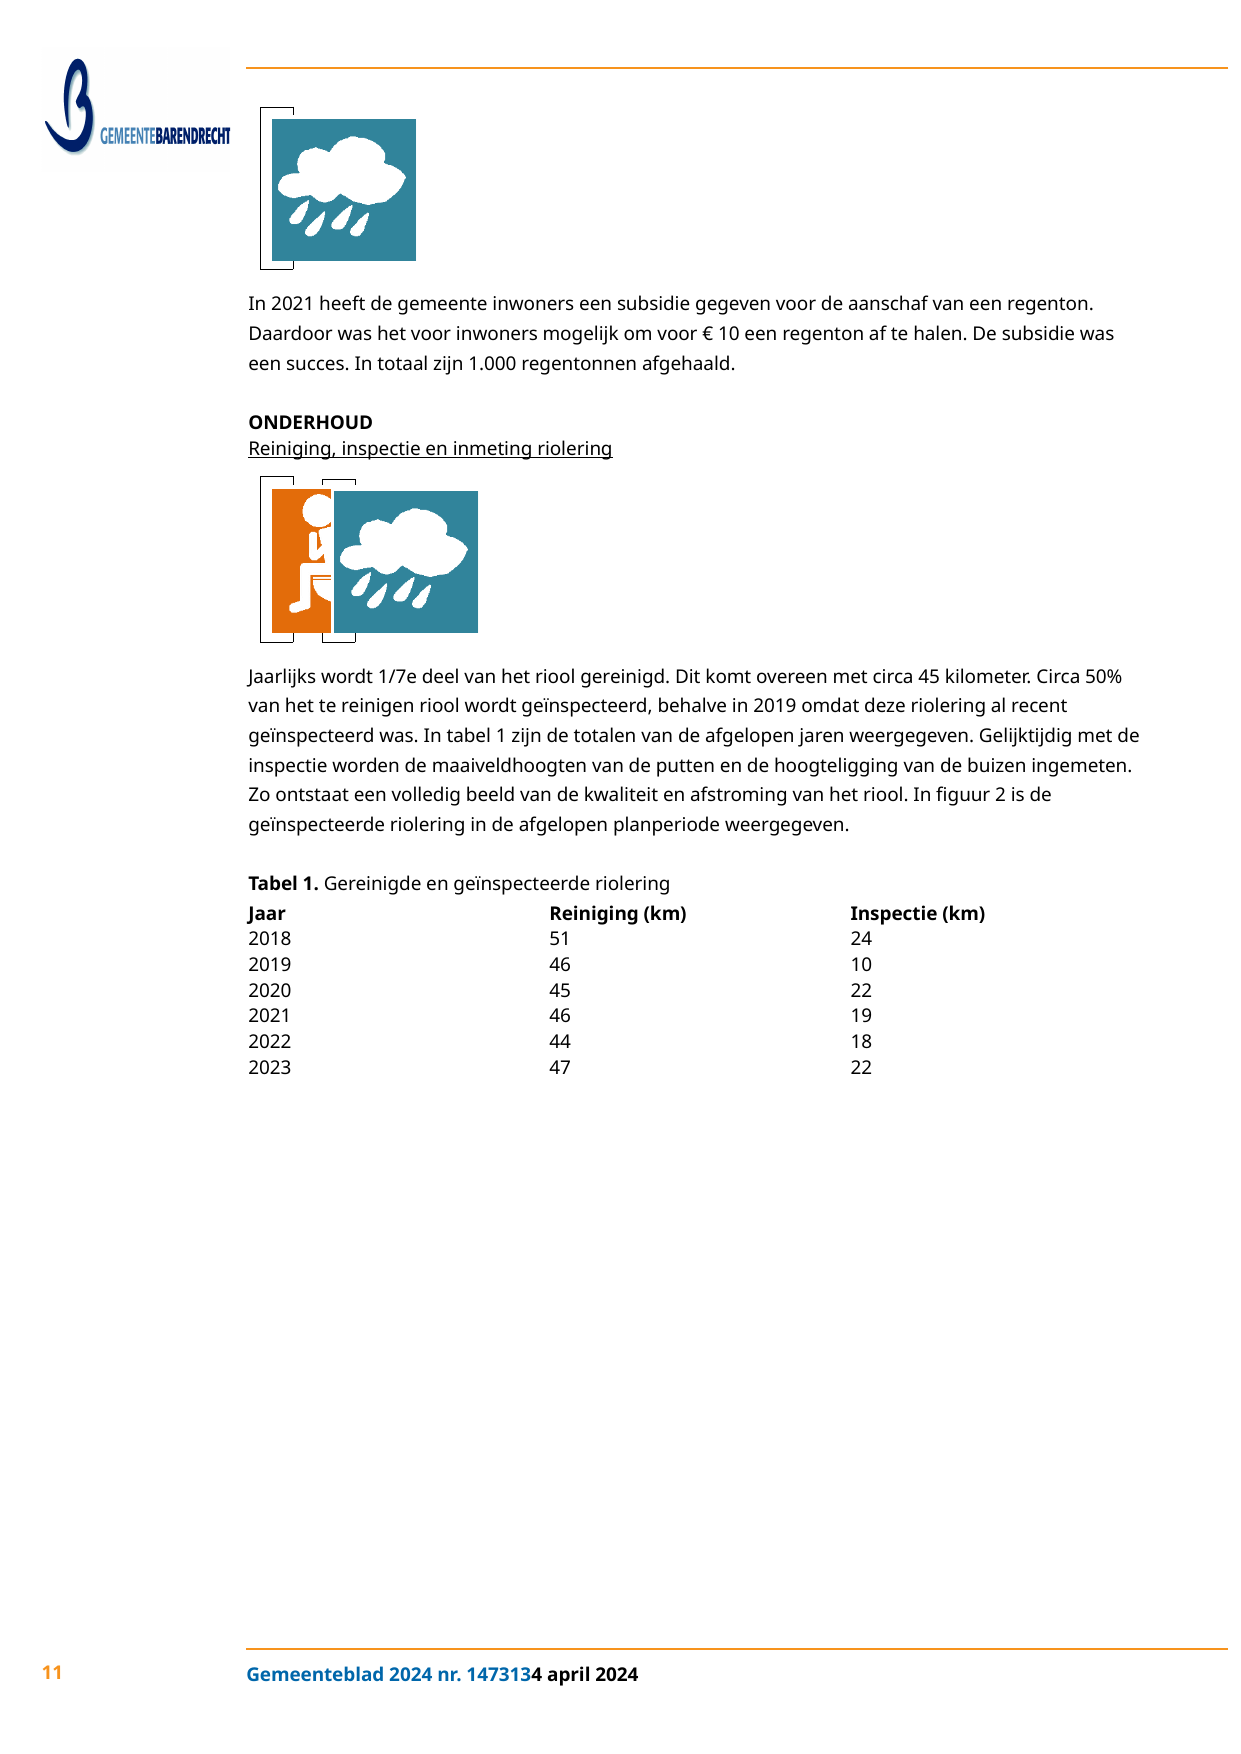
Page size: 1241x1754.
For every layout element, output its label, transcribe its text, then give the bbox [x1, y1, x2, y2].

table_cell 18 [850, 1029, 1152, 1054]
table_cell 10 [850, 951, 1152, 977]
table_cell 24 [850, 926, 1152, 951]
table_cell 2018 [248, 926, 549, 951]
table_header Reiniging (km) [549, 900, 850, 926]
text Reiniging, inspectie en inmeting riolering [248, 435, 1152, 460]
table_cell 22 [850, 1054, 1152, 1080]
table_cell 47 [549, 1054, 850, 1080]
text Jaarlijks wordt 1/7e deel van het riool gereinigd. Dit komt overeen met circa 45 kilometer. Circa 50% van het te reinigen riool wordt geïnspecteerd, behalve in 2019 omdat deze riolering al recent geïnspecteerd was. In tabel 1 zijn de totalen van de afgelopen jaren weergegeven. Gelijktijdig met de inspectie worden de maaiveldhoogten van de putten en de hoogteligging van de buizen ingemeten. Zo ontstaat een volledig beeld van de kwaliteit en afstroming van het riool. In figuur 2 is de geïnspecteerde riolering in de afgelopen planperiode weergegeven. [248, 663, 1152, 837]
picture [41, 47, 231, 172]
table_cell 46 [549, 951, 850, 977]
table_cell 45 [549, 977, 850, 1003]
table_header Jaar [248, 900, 549, 926]
table_header Inspectie (km) [850, 900, 1152, 926]
table_cell 46 [549, 1003, 850, 1028]
table_cell 22 [850, 977, 1152, 1003]
table_cell 2023 [248, 1054, 549, 1080]
picture [268, 115, 417, 261]
table_cell 2022 [248, 1029, 549, 1054]
table_cell 44 [549, 1029, 850, 1054]
table_cell 19 [850, 1003, 1152, 1028]
text Tabel 1. Gereinigde en geïnspecteerde riolering [248, 870, 1152, 896]
table_cell 51 [549, 926, 850, 951]
table_cell 2020 [248, 977, 549, 1003]
picture [268, 485, 479, 633]
text ONDERHOUD [248, 409, 1152, 435]
table_cell 2021 [248, 1003, 549, 1028]
text In 2021 heeft de gemeente inwoners een subsidie gegeven voor de aanschaf van een regenton. Daardoor was het voor inwoners mogelijk om voor € 10 een regenton af te halen. De subsidie was een succes. In totaal zijn 1.000 regentonnen afgehaald. [248, 291, 1152, 376]
table_cell 2019 [248, 951, 549, 977]
